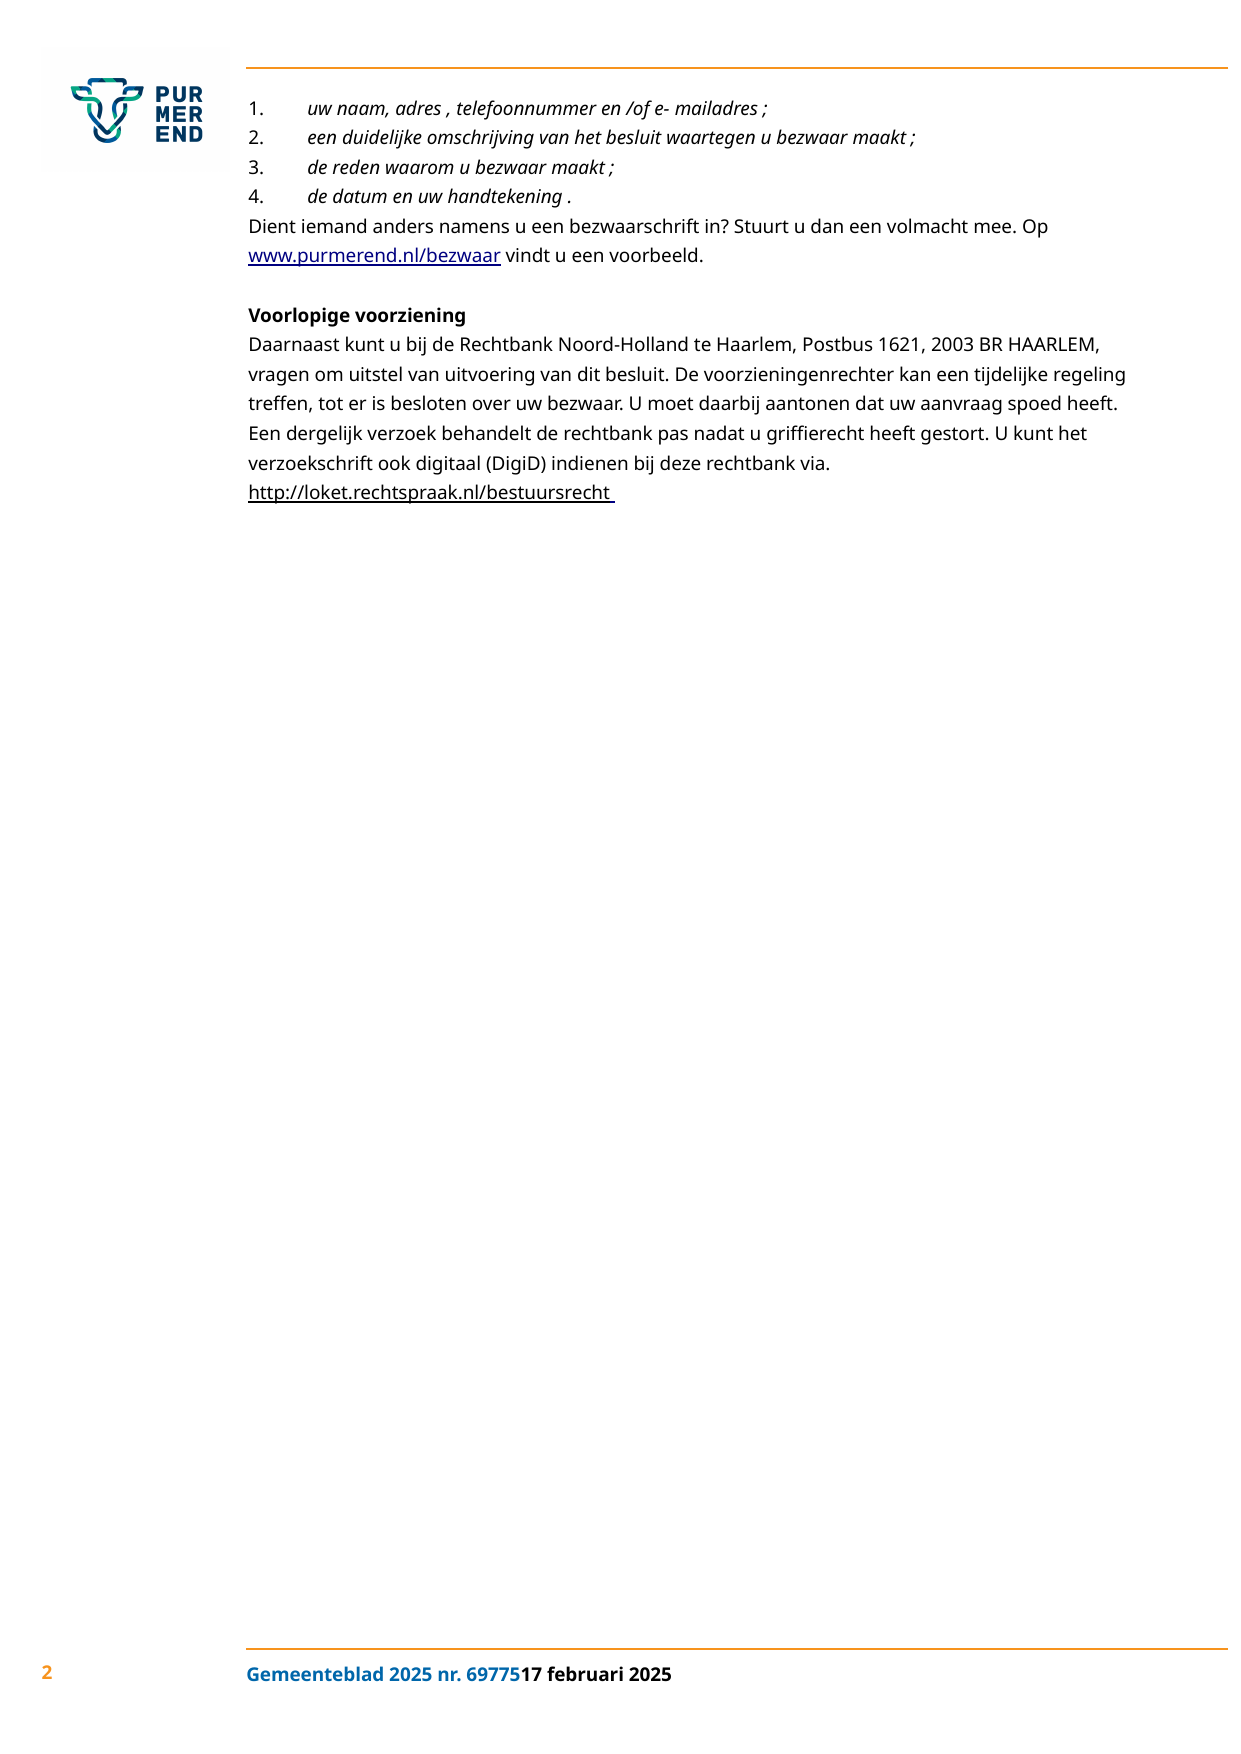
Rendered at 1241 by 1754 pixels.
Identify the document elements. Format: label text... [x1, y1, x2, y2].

list uw naam, adres , telefoonnummer en /of e- mailadres ; [248, 95, 1152, 121]
text Daarnaast kunt u bij de Rechtbank Noord-Holland te Haarlem, Postbus 1621, 2003 BR HAARLEM, vragen om uitstel van uitvoering van dit besluit. De voorzieningenrechter kan een tijdelijke regeling treffen, tot er is besloten over uw bezwaar. U moet daarbij aantonen dat uw aanvraag spoed heeft. Een dergelijk verzoek behandelt de rechtbank pas nadat u griffierecht heeft gestort. U kunt het verzoekschrift ook digitaal (DigiD) indienen bij deze rechtbank via. [248, 331, 1152, 476]
list de datum en uw handtekening . [248, 183, 1152, 209]
list de reden waarom u bezwaar maakt ; [248, 154, 1152, 180]
text Dient iemand anders namens u een bezwaarschrift in? Stuurt u dan een volmacht mee. Op www.purmerend.nl/bezwaar vindt u een voorbeeld. [248, 213, 1152, 268]
list een duidelijke omschrijving van het besluit waartegen u bezwaar maakt ; [248, 124, 1152, 150]
text Voorlopige voorziening [248, 302, 1152, 328]
text http://loket.rechtspraak.nl/bestuursrecht [248, 479, 1152, 505]
picture [41, 47, 231, 172]
